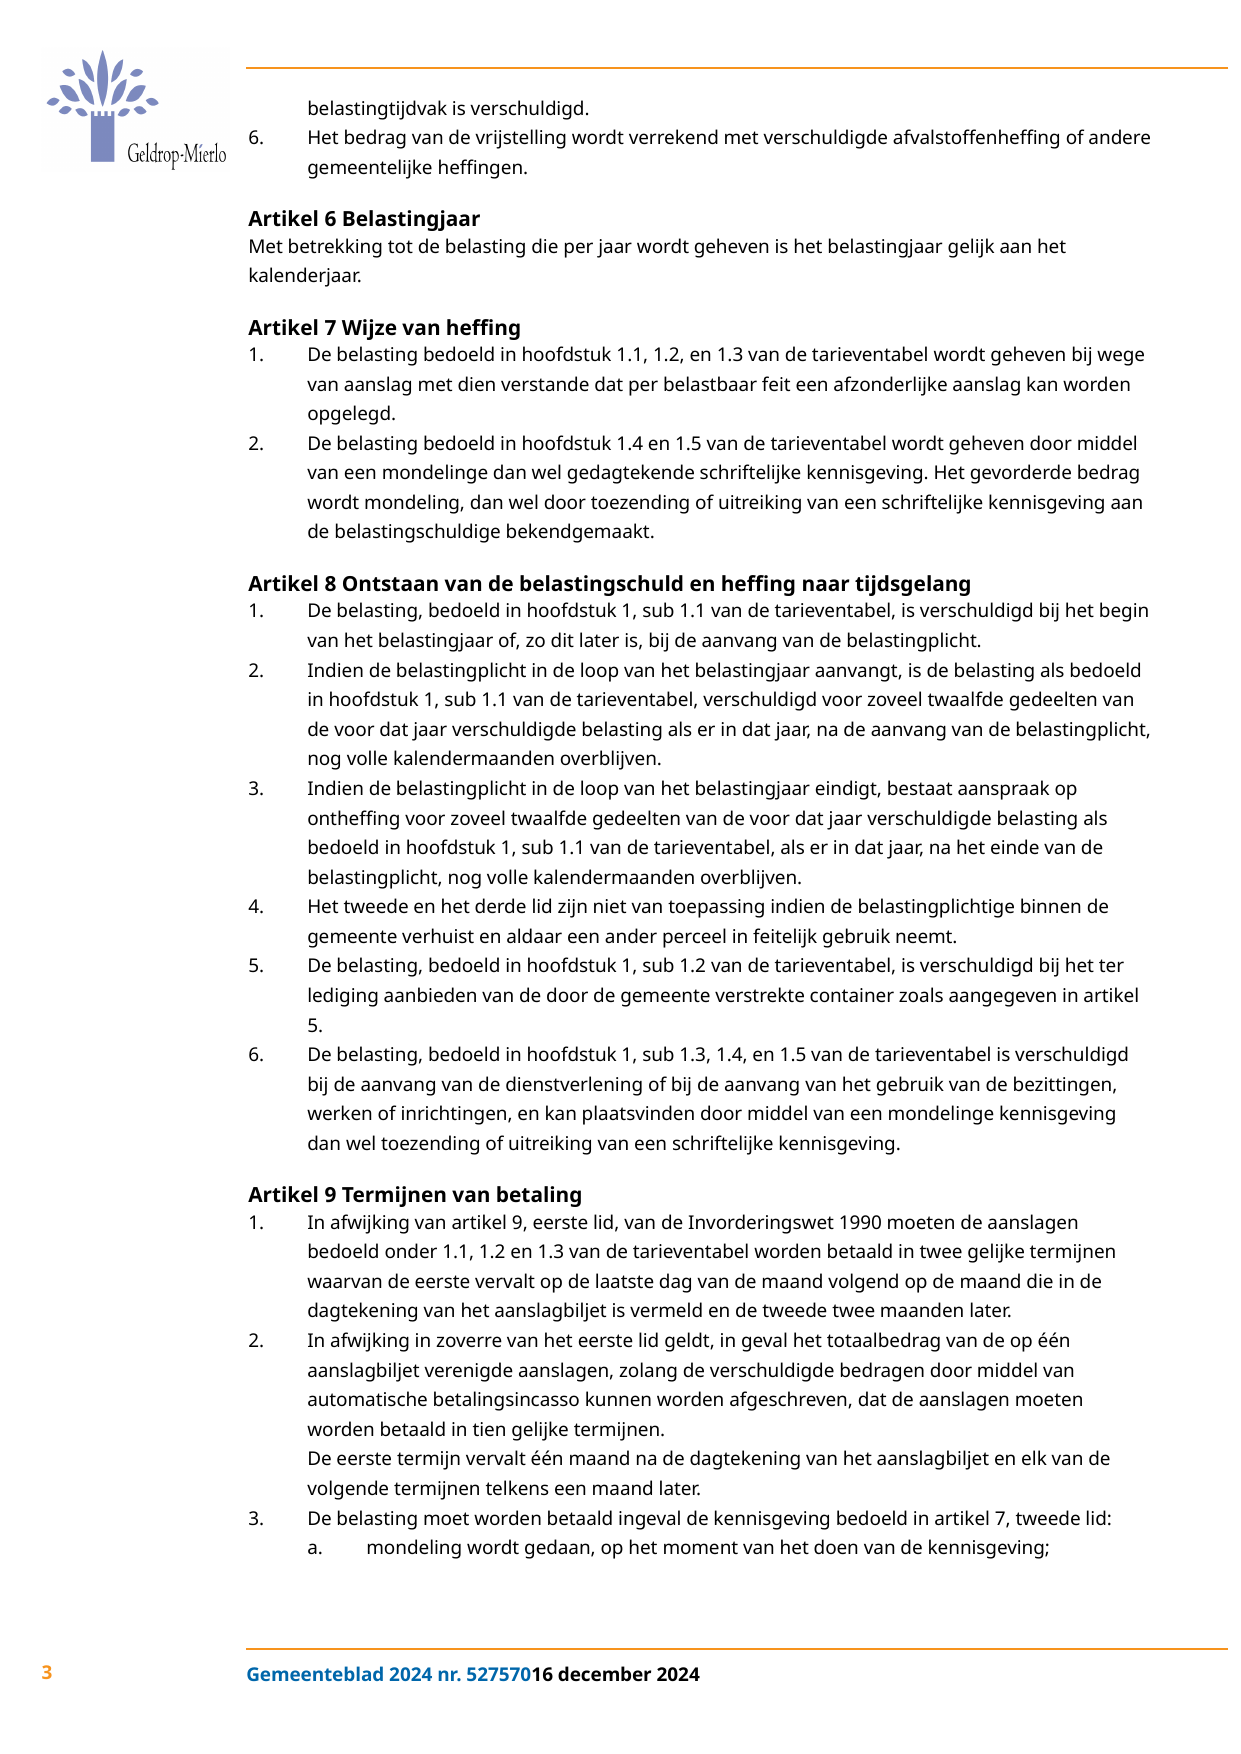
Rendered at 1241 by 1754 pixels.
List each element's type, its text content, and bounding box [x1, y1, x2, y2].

list De belasting bedoeld in hoofdstuk 1.1, 1.2, en 1.3 van de tarieventabel wordt geheven bij wege van aanslag met dien verstande dat per belastbaar feit een afzonderlijke aanslag kan worden opgelegd. [248, 341, 1152, 426]
list Indien de belastingplicht in de loop van het belastingjaar aanvangt, is de belasting als bedoeld in hoofdstuk 1, sub 1.1 van de tarieventabel, verschuldigd voor zoveel twaalfde gedeelten van de voor dat jaar verschuldigde belasting als er in dat jaar, na de aanvang van de belastingplicht, nog volle kalendermaanden overblijven. [248, 657, 1152, 771]
text Artikel 8 Ontstaan van de belastingschuld en heffing naar tijdsgelang [248, 569, 1152, 598]
list De belasting, bedoeld in hoofdstuk 1, sub 1.1 van de tarieventabel, is verschuldigd bij het begin van het belastingjaar of, zo dit later is, bij de aanvang van de belastingplicht. [248, 598, 1152, 653]
list De belasting moet worden betaald ingeval de kennisgeving bedoeld in artikel 7, tweede lid: [248, 1505, 1152, 1531]
list Indien de belastingplicht in de loop van het belastingjaar eindigt, bestaat aanspraak op ontheffing voor zoveel twaalfde gedeelten van de voor dat jaar verschuldigde belasting als bedoeld in hoofdstuk 1, sub 1.1 van de tarieventabel, als er in dat jaar, na het einde van de belastingplicht, nog volle kalendermaanden overblijven. [248, 775, 1152, 889]
list Het tweede en het derde lid zijn niet van toepassing indien de belastingplichtige binnen de gemeente verhuist en aldaar een ander perceel in feitelijk gebruik neemt. [248, 893, 1152, 949]
list De eerste termijn vervalt één maand na de dagtekening van het aanslagbiljet en elk van de volgende termijnen telkens een maand later. [248, 1446, 1152, 1501]
text Met betrekking tot de belasting die per jaar wordt geheven is het belastingjaar gelijk aan het kalenderjaar. [248, 233, 1152, 288]
list mondeling wordt gedaan, op het moment van het doen van de kennisgeving; [307, 1534, 1152, 1560]
text Artikel 9 Termijnen van betaling [248, 1181, 1152, 1209]
text Artikel 6 Belastingjaar [248, 204, 1152, 233]
list De belasting, bedoeld in hoofdstuk 1, sub 1.3, 1.4, en 1.5 van de tarieventabel is verschuldigd bij de aanvang van de dienstverlening of bij de aanvang van het gebruik van de bezittingen, werken of inrichtingen, en kan plaatsvinden door middel van een mondelinge kennisgeving dan wel toezending of uitreiking van een schriftelijke kennisgeving. [248, 1041, 1152, 1156]
list De belasting bedoeld in hoofdstuk 1.4 en 1.5 van de tarieventabel wordt geheven door middel van een mondelinge dan wel gedagtekende schriftelijke kennisgeving. Het gevorderde bedrag wordt mondeling, dan wel door toezending of uitreiking van een schriftelijke kennisgeving aan de belastingschuldige bekendgemaakt. [248, 430, 1152, 544]
picture [41, 47, 231, 172]
list In afwijking van artikel 9, eerste lid, van de Invorderingswet 1990 moeten de aanslagen bedoeld onder 1.1, 1.2 en 1.3 van de tarieventabel worden betaald in twee gelijke termijnen waarvan de eerste vervalt op de laatste dag van de maand volgend op de maand die in de dagtekening van het aanslagbiljet is vermeld en de tweede twee maanden later. [248, 1209, 1152, 1323]
list Het bedrag van de vrijstelling wordt verrekend met verschuldigde afvalstoffenheffing of andere gemeentelijke heffingen. [248, 124, 1152, 180]
text Artikel 7 Wijze van heffing [248, 313, 1152, 341]
list De belasting, bedoeld in hoofdstuk 1, sub 1.2 van de tarieventabel, is verschuldigd bij het ter lediging aanbieden van de door de gemeente verstrekte container zoals aangegeven in artikel 5. [248, 953, 1152, 1037]
list belastingtijdvak is verschuldigd. [248, 95, 1152, 121]
list In afwijking in zoverre van het eerste lid geldt, in geval het totaalbedrag van de op één aanslagbiljet verenigde aanslagen, zolang de verschuldigde bedragen door middel van automatische betalingsincasso kunnen worden afgeschreven, dat de aanslagen moeten worden betaald in tien gelijke termijnen. [248, 1327, 1152, 1442]
